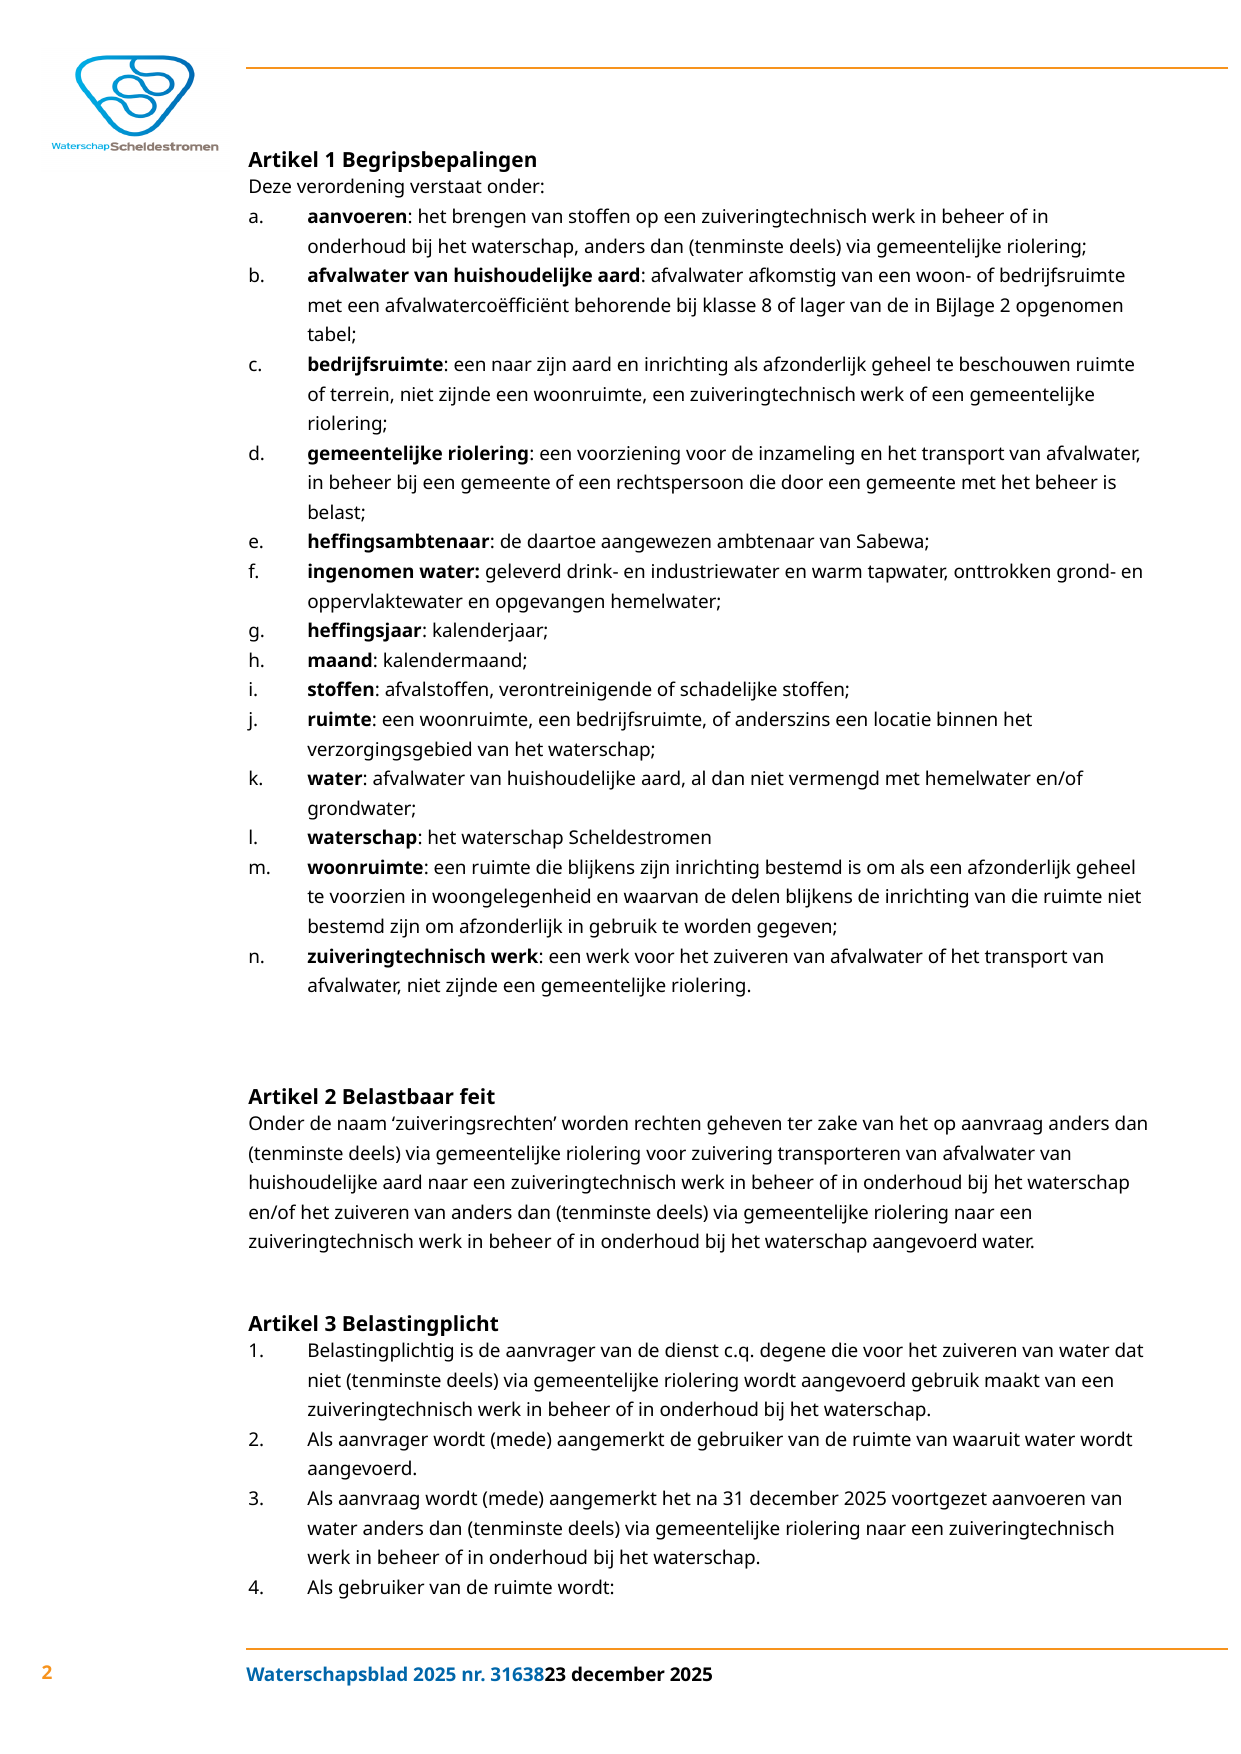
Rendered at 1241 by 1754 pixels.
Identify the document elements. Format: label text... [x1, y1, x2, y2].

list ingenomen water: geleverd drink- en industriewater en warm tapwater, onttrokken grond- en oppervlaktewater en opgevangen hemelwater; [248, 558, 1152, 613]
text Artikel 3 Belastingplicht [248, 1309, 1152, 1337]
list waterschap: het waterschap Scheldestromen [248, 824, 1152, 850]
list maand: kalendermaand; [248, 647, 1152, 673]
list Als gebruiker van de ruimte wordt: [248, 1574, 1152, 1599]
list water: afvalwater van huishoudelijke aard, al dan niet vermengd met hemelwater en/of grondwater; [248, 765, 1152, 821]
list gemeentelijke riolering: een voorziening voor de inzameling en het transport van afvalwater, in beheer bij een gemeente of een rechtspersoon die door een gemeente met het beheer is belast; [248, 440, 1152, 525]
list zuiveringtechnisch werk: een werk voor het zuiveren van afvalwater of het transport van afvalwater, niet zijnde een gemeentelijke riolering. [248, 943, 1152, 998]
list Als aanvrager wordt (mede) aangemerkt de gebruiker van de ruimte van waaruit water wordt aangevoerd. [248, 1426, 1152, 1481]
text Artikel 2 Belastbaar feit [248, 1082, 1152, 1110]
list woonruimte: een ruimte die blijkens zijn inrichting bestemd is om als een afzonderlijk geheel te voorzien in woongelegenheid en waarvan de delen blijkens de inrichting van die ruimte niet bestemd zijn om afzonderlijk in gebruik te worden gegeven; [248, 854, 1152, 939]
list heffingsjaar: kalenderjaar; [248, 617, 1152, 643]
text Deze verordening verstaat onder: [248, 174, 1152, 199]
list stoffen: afvalstoffen, verontreinigende of schadelijke stoffen; [248, 677, 1152, 702]
list afvalwater van huishoudelijke aard: afvalwater afkomstig van een woon- of bedrijfsruimte met een afvalwatercoëfficiënt behorende bij klasse 8 of lager van de in Bijlage 2 opgenomen tabel; [248, 262, 1152, 347]
list bedrijfsruimte: een naar zijn aard en inrichting als afzonderlijk geheel te beschouwen ruimte of terrein, niet zijnde een woonruimte, een zuiveringtechnisch werk of een gemeentelijke riolering; [248, 351, 1152, 436]
list Belastingplichtig is de aanvrager van de dienst c.q. degene die voor het zuiveren van water dat niet (tenminste deels) via gemeentelijke riolering wordt aangevoerd gebruik maakt van een zuiveringtechnisch werk in beheer of in onderhoud bij het waterschap. [248, 1337, 1152, 1422]
list aanvoeren: het brengen van stoffen op een zuiveringtechnisch werk in beheer of in onderhoud bij het waterschap, anders dan (tenminste deels) via gemeentelijke riolering; [248, 203, 1152, 258]
text Onder de naam ‘zuiveringsrechten’ worden rechten geheven ter zake van het op aanvraag anders dan (tenminste deels) via gemeentelijke riolering voor zuivering transporteren van afvalwater van huishoudelijke aard naar een zuiveringtechnisch werk in beheer of in onderhoud bij het waterschap en/of het zuiveren van anders dan (tenminste deels) via gemeentelijke riolering naar een zuiveringtechnisch werk in beheer of in onderhoud bij het waterschap aangevoerd water. [248, 1110, 1152, 1254]
picture [41, 47, 231, 172]
text Artikel 1 Begripsbepalingen [248, 145, 1152, 174]
list ruimte: een woonruimte, een bedrijfsruimte, of anderszins een locatie binnen het verzorgingsgebied van het waterschap; [248, 706, 1152, 761]
list Als aanvraag wordt (mede) aangemerkt het na 31 december 2025 voortgezet aanvoeren van water anders dan (tenminste deels) via gemeentelijke riolering naar een zuiveringtechnisch werk in beheer of in onderhoud bij het waterschap. [248, 1485, 1152, 1570]
list heffingsambtenaar: de daartoe aangewezen ambtenaar van Sabewa; [248, 529, 1152, 554]
